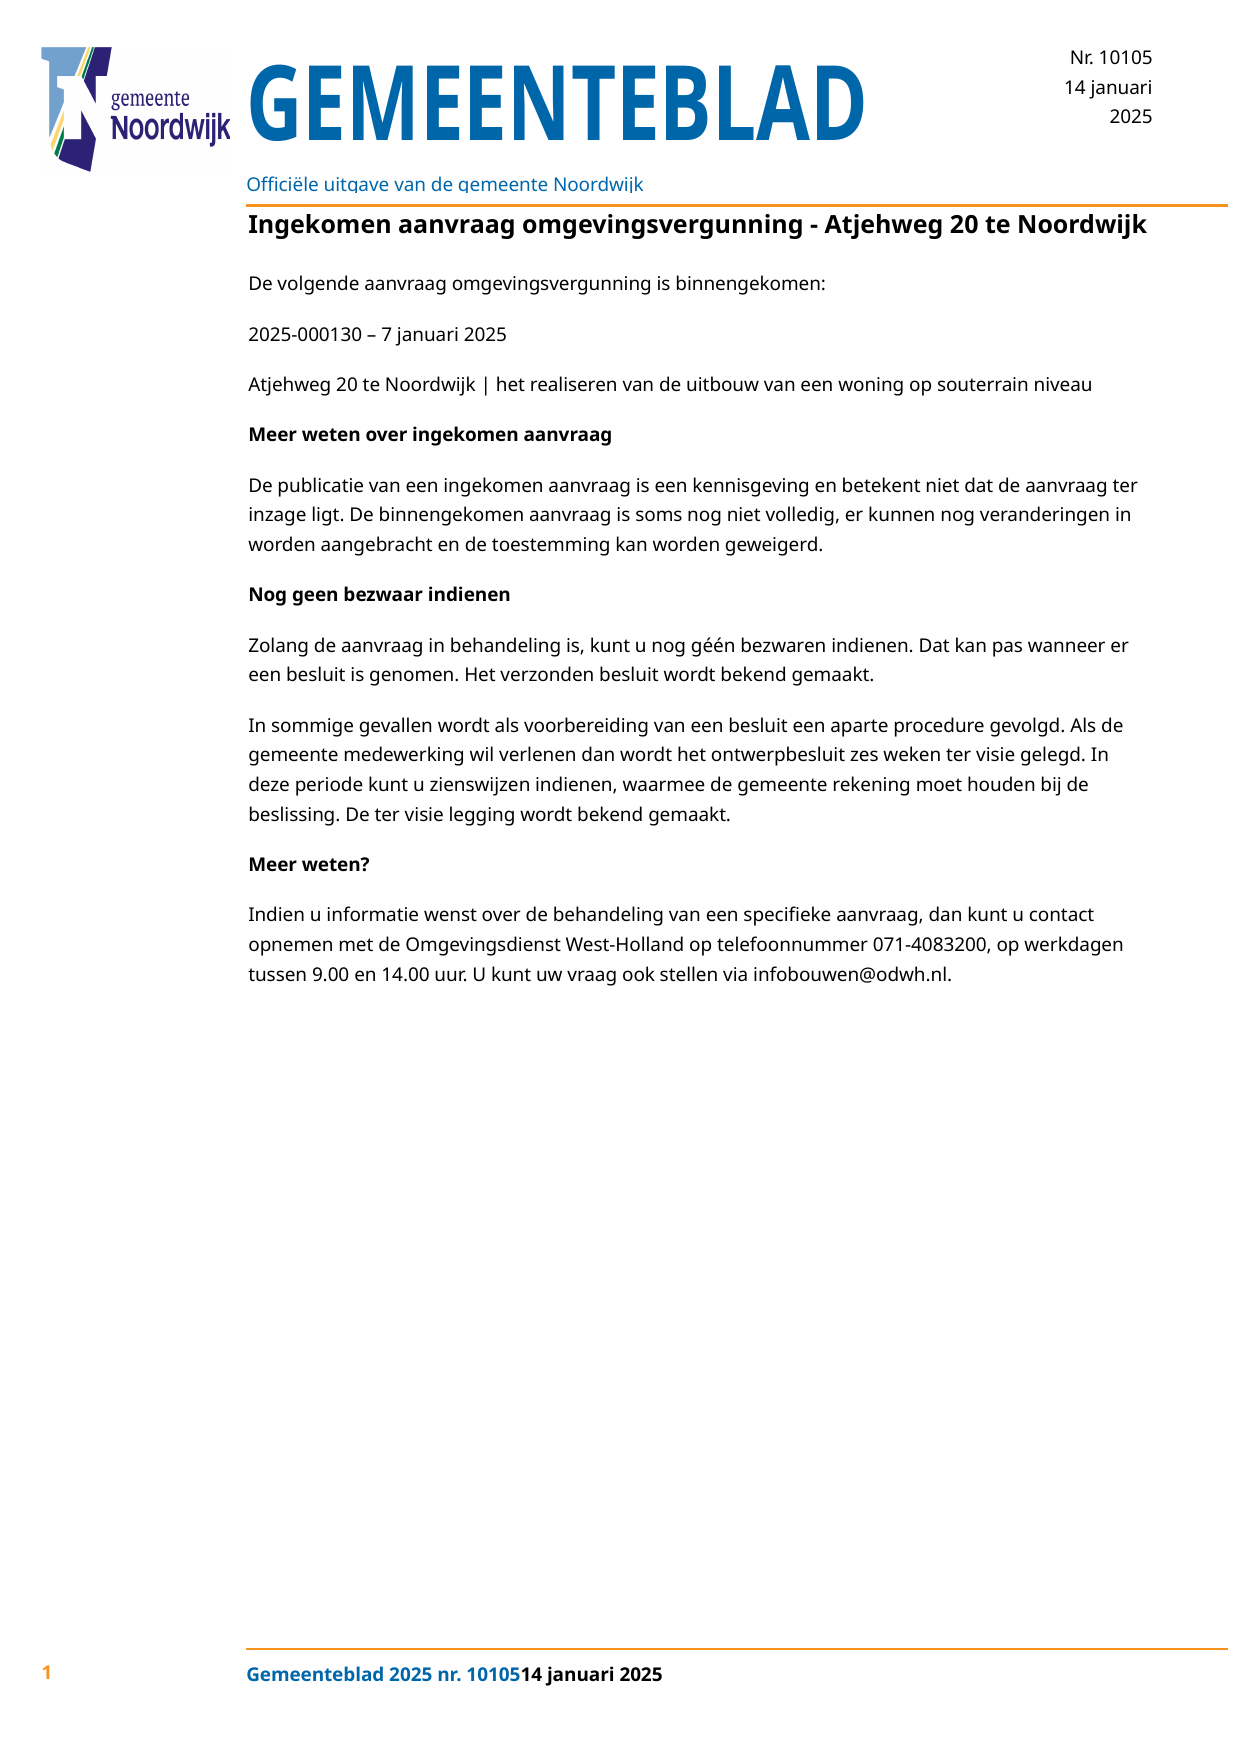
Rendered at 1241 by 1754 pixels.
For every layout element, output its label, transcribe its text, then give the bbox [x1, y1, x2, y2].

text Nog geen bezwaar indienen [248, 582, 1152, 607]
text Meer weten? [248, 851, 1152, 877]
text Meer weten over ingekomen aanvraag [248, 422, 1152, 447]
text In sommige gevallen wordt als voorbereiding van een besluit een aparte procedure gevolgd. Als de gemeente medewerking wil verlenen dan wordt het ontwerpbesluit zes weken ter visie gelegd. In deze periode kunt u zienswijzen indienen, waarmee de gemeente rekening moet houden bij de beslissing. De ter visie legging wordt bekend gemaakt. [248, 712, 1152, 826]
text Atjehweg 20 te Noordwijk | het realiseren van de uitbouw van een woning op souterrain niveau [248, 371, 1152, 397]
text Zolang de aanvraag in behandeling is, kunt u nog géén bezwaren indienen. Dat kan pas wanneer er een besluit is genomen. Het verzonden besluit wordt bekend gemaakt. [248, 632, 1152, 687]
picture [41, 47, 231, 172]
text Ingekomen aanvraag omgevingsvergunning - Atjehweg 20 te Noordwijk [248, 207, 1152, 241]
text Indien u informatie wenst over de behandeling van een specifieke aanvraag, dan kunt u contact opnemen met de Omgevingsdienst West-Holland op telefoonnummer 071-4083200, op werkdagen tussen 9.00 en 14.00 uur. U kunt uw vraag ook stellen via infobouwen@odwh.nl. [248, 902, 1152, 986]
text De publicatie van een ingekomen aanvraag is een kennisgeving en betekent niet dat de aanvraag ter inzage ligt. De binnengekomen aanvraag is soms nog niet volledig, er kunnen nog veranderingen in worden aangebracht en de toestemming kan worden geweigerd. [248, 472, 1152, 557]
text De volgende aanvraag omgevingsvergunning is binnengekomen: [248, 270, 1152, 296]
text 2025-000130 – 7 januari 2025 [248, 321, 1152, 346]
